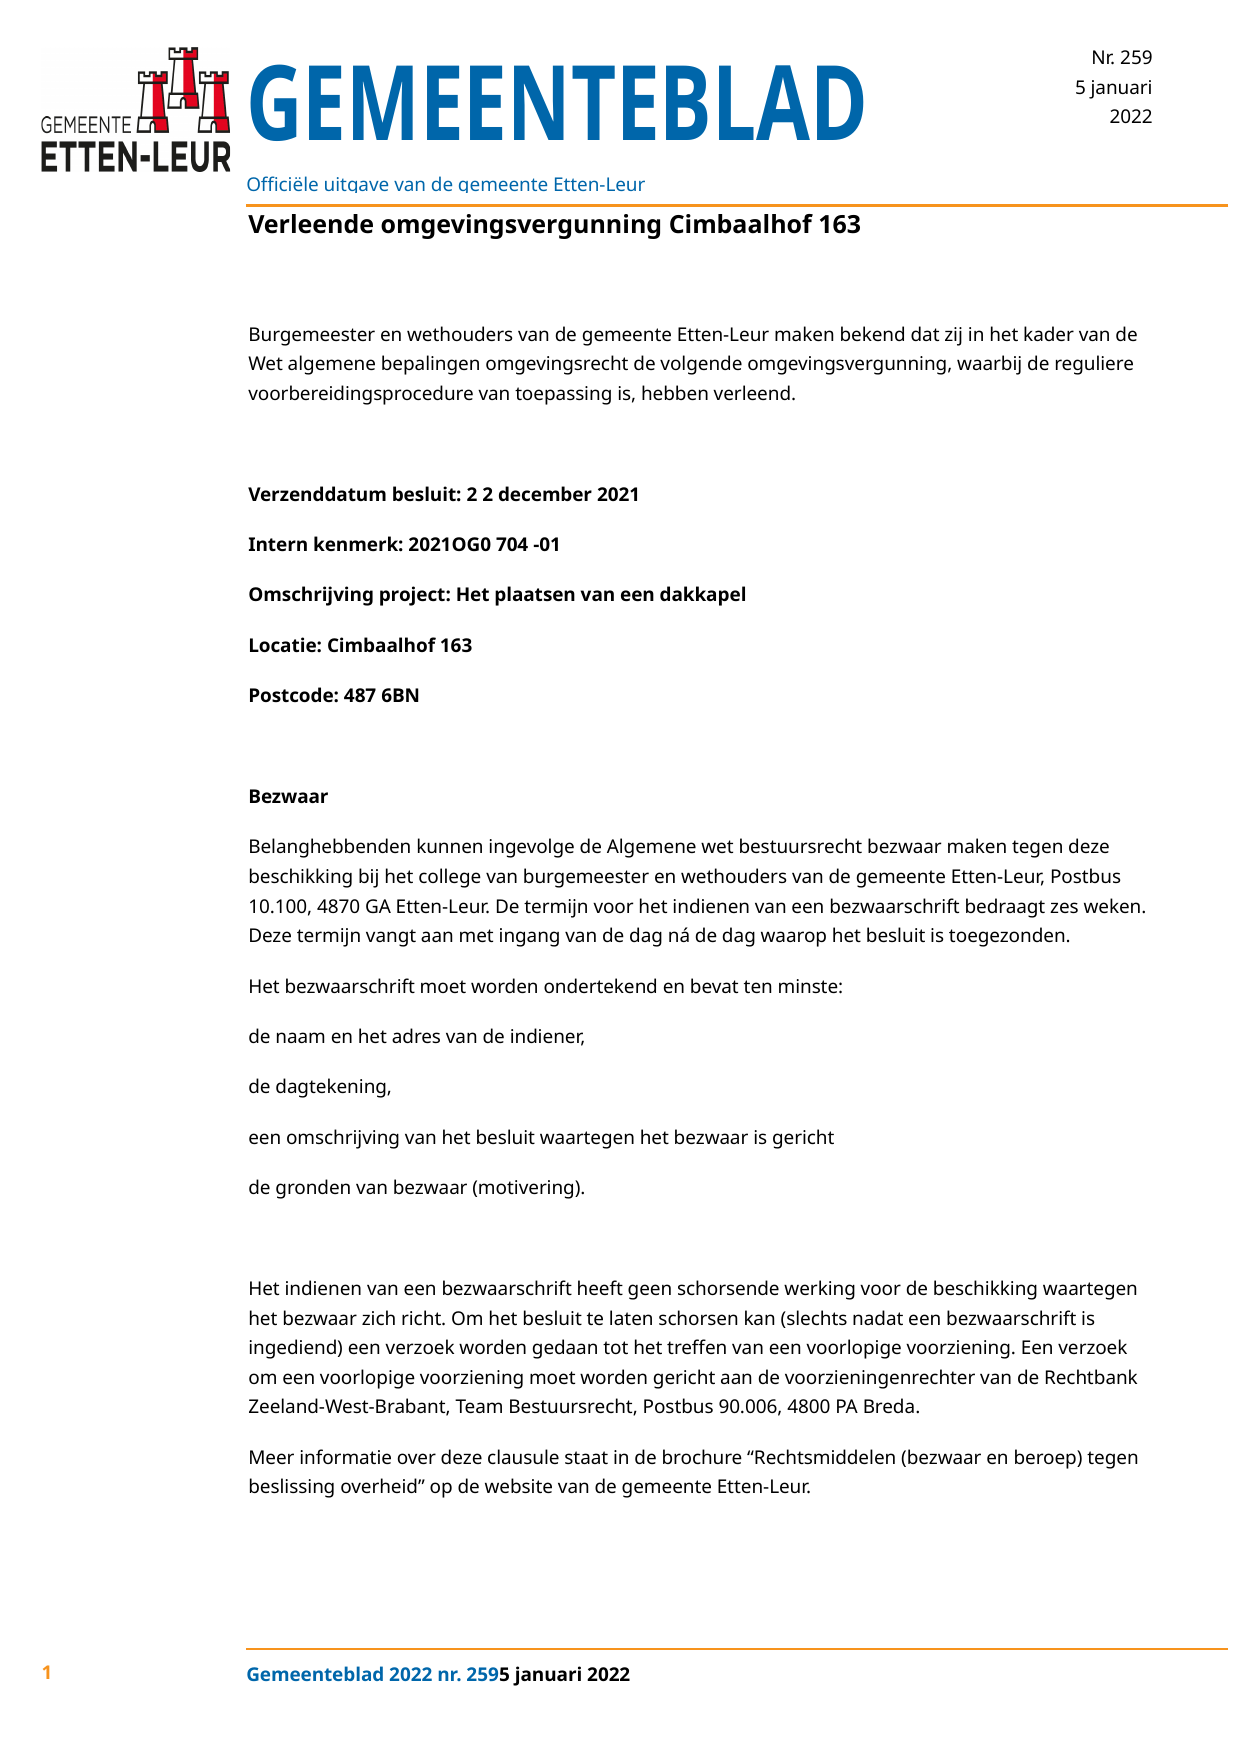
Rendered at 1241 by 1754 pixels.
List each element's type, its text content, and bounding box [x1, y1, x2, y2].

text Omschrijving project: Het plaatsen van een dakkapel [248, 582, 1152, 607]
text Verleende omgevingsvergunning Cimbaalhof 163 [248, 207, 1152, 241]
text de dagtekening, [248, 1074, 1152, 1099]
text Het indienen van een bezwaarschrift heeft geen schorsende werking voor de beschikking waartegen het bezwaar zich richt. Om het besluit te laten schorsen kan (slechts nadat een bezwaarschrift is ingediend) een verzoek worden gedaan tot het treffen van een voorlopige voorziening. Een verzoek om een voorlopige voorziening moet worden gericht aan de voorzieningenrechter van de Rechtbank Zeeland-West-Brabant, Team Bestuursrecht, Postbus 90.006, 4800 PA Breda. [248, 1275, 1152, 1419]
text Postcode: 487 6BN [248, 682, 1152, 708]
text een omschrijving van het besluit waartegen het bezwaar is gericht [248, 1124, 1152, 1150]
text de naam en het adres van de indiener, [248, 1023, 1152, 1049]
text Locatie: Cimbaalhof 163 [248, 632, 1152, 658]
text Intern kenmerk: 2021OG0 704 -01 [248, 531, 1152, 557]
text Meer informatie over deze clausule staat in de brochure “Rechtsmiddelen (bezwaar en beroep) tegen beslissing overheid” op de website van de gemeente Etten-Leur. [248, 1444, 1152, 1499]
text Bezwaar [248, 783, 1152, 809]
text Het bezwaarschrift moet worden ondertekend en bevat ten minste: [248, 973, 1152, 998]
text Burgemeester en wethouders van de gemeente Etten-Leur maken bekend dat zij in het kader van de Wet algemene bepalingen omgevingsrecht de volgende omgevingsvergunning, waarbij de reguliere voorbereidingsprocedure van toepassing is, hebben verleend. [248, 321, 1152, 406]
picture [41, 47, 231, 172]
text de gronden van bezwaar (motivering). [248, 1174, 1152, 1200]
text Verzenddatum besluit: 2 2 december 2021 [248, 481, 1152, 506]
text Belanghebbenden kunnen ingevolge de Algemene wet bestuursrecht bezwaar maken tegen deze beschikking bij het college van burgemeester en wethouders van de gemeente Etten-Leur, Postbus 10.100, 4870 GA Etten-Leur. De termijn voor het indienen van een bezwaarschrift bedraagt zes weken. Deze termijn vangt aan met ingang van de dag ná de dag waarop het besluit is toegezonden. [248, 834, 1152, 948]
